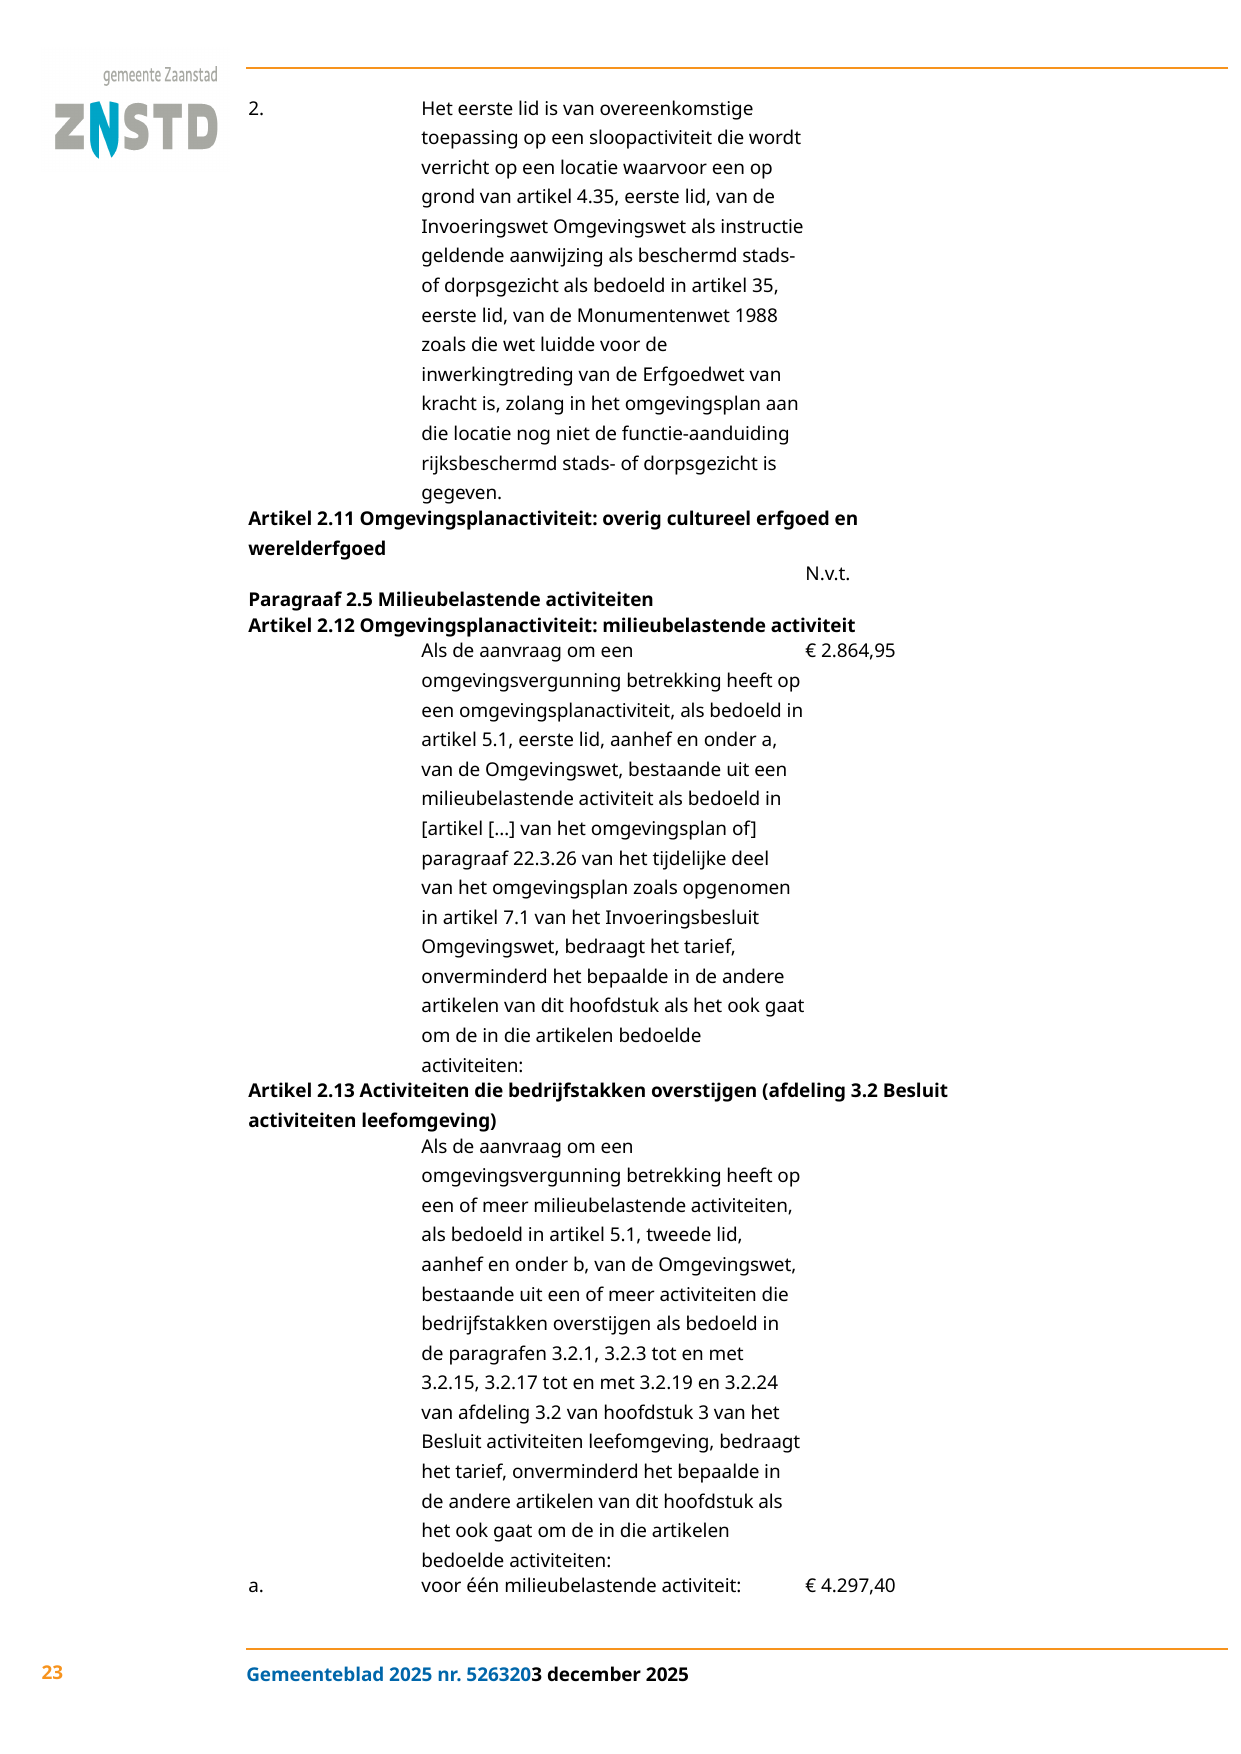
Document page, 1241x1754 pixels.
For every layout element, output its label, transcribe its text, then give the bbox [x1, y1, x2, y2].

table_cell [979, 560, 1152, 586]
table_cell Paragraaf 2.5 Milieubelastende activiteiten [248, 586, 1152, 612]
table_cell [805, 95, 978, 505]
table_cell Artikel 2.13 Activiteiten die bedrijfstakken overstijgen (afdeling 3.2 Besluit activiteiten leefomgeving) [248, 1078, 978, 1133]
table_cell [979, 1573, 1152, 1598]
table_cell € 4.297,40 [805, 1573, 978, 1598]
table_cell [248, 1133, 421, 1573]
table_cell [421, 560, 805, 586]
table_cell Artikel 2.12 Omgevingsplanactiviteit: milieubelastende activiteit [248, 612, 978, 638]
picture [41, 47, 231, 172]
table_cell Artikel 2.11 Omgevingsplanactiviteit: overig cultureel erfgoed en werelderfgoed [248, 505, 978, 560]
table_cell 2. [248, 95, 421, 505]
table_cell Als de aanvraag om een omgevingsvergunning betrekking heeft op een omgevingsplanactiviteit, als bedoeld in artikel 5.1, eerste lid, aanhef en onder a, van de Omgevingswet, bestaande uit een milieubelastende activiteit als bedoeld in [artikel […] van het omgevingsplan of] paragraaf 22.3.26 van het tijdelijke deel van het omgevingsplan zoals opgenomen in artikel 7.1 van het Invoeringsbesluit Omgevingswet, bedraagt het tarief, onverminderd het bepaalde in de andere artikelen van dit hoofdstuk als het ook gaat om de in die artikelen bedoelde activiteiten: [421, 638, 805, 1077]
table_cell Als de aanvraag om een omgevingsvergunning betrekking heeft op een of meer milieubelastende activiteiten, als bedoeld in artikel 5.1, tweede lid, aanhef en onder b, van de Omgevingswet, bestaande uit een of meer activiteiten die bedrijfstakken overstijgen als bedoeld in de paragrafen 3.2.1, 3.2.3 tot en met 3.2.15, 3.2.17 tot en met 3.2.19 en 3.2.24 van afdeling 3.2 van hoofdstuk 3 van het Besluit activiteiten leefomgeving, bedraagt het tarief, onverminderd het bepaalde in de andere artikelen van dit hoofdstuk als het ook gaat om de in die artikelen bedoelde activiteiten: [421, 1133, 805, 1573]
table_cell Het eerste lid is van overeenkomstige toepassing op een sloopactiviteit die wordt verricht op een locatie waarvoor een op grond van artikel 4.35, eerste lid, van de Invoeringswet Omgevingswet als instructie geldende aanwijzing als beschermd stads- of dorpsgezicht als bedoeld in artikel 35, eerste lid, van de Monumentenwet 1988 zoals die wet luidde voor de inwerkingtreding van de Erfgoedwet van kracht is, zolang in het omgevingsplan aan die locatie nog niet de functie-aanduiding rijksbeschermd stads- of dorpsgezicht is gegeven. [421, 95, 805, 505]
table_cell voor één milieubelastende activiteit: [421, 1573, 805, 1598]
table_cell [979, 1133, 1152, 1573]
table_cell N.v.t. [805, 560, 978, 586]
table_cell [979, 95, 1152, 505]
table_cell a. [248, 1573, 421, 1598]
table_cell [248, 560, 421, 586]
table_cell [979, 638, 1152, 1077]
table_cell € 2.864,95 [805, 638, 978, 1077]
table_cell [805, 1133, 978, 1573]
table_cell [248, 638, 421, 1077]
